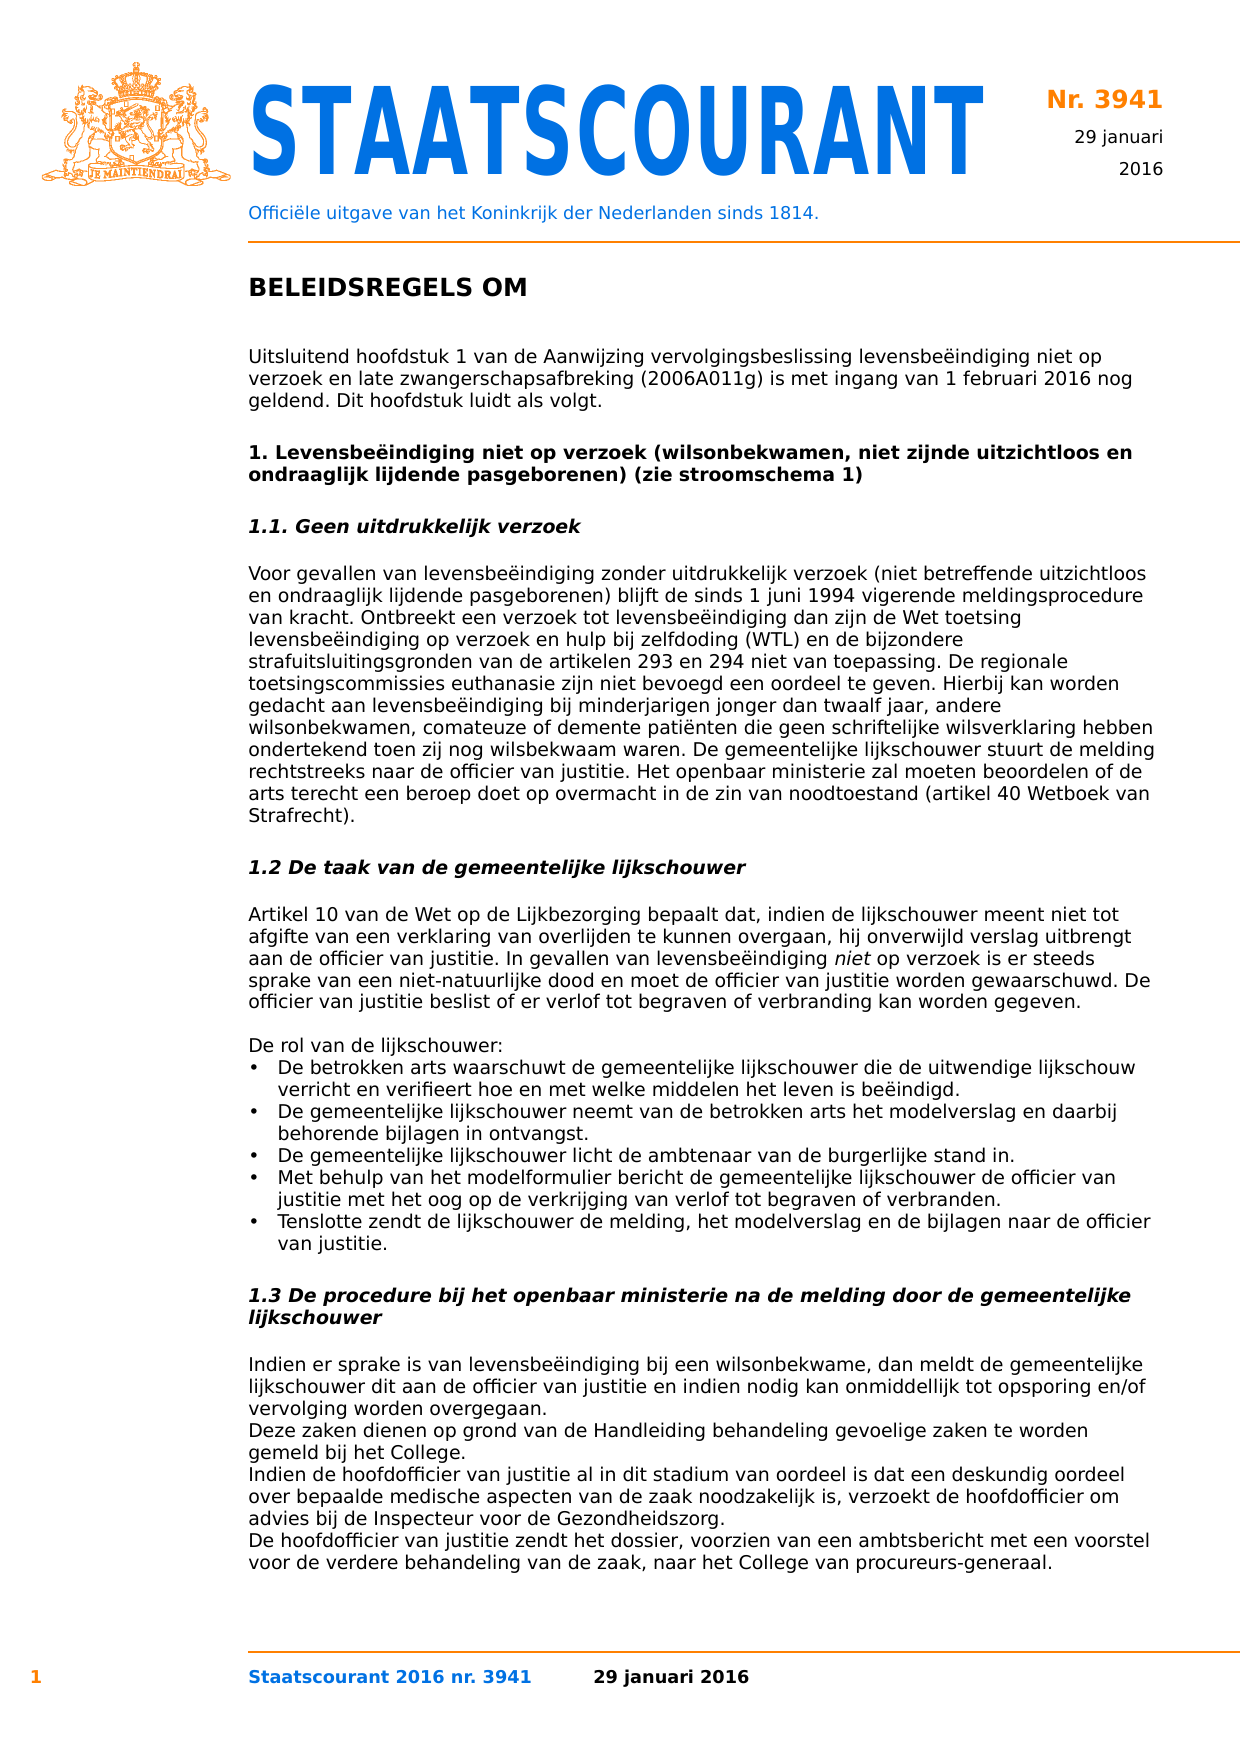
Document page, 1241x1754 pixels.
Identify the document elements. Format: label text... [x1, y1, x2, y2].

text • De gemeentelijke lijkschouwer neemt van de betrokken arts het modelverslag en daarbij behorende bijlagen in ontvangst. [248, 1101, 1163, 1145]
text • Met behulp van het modelformulier bericht de gemeentelijke lijkschouwer de officier van justitie met het oog op de verkrijging van verlof tot begraven of verbranden. [248, 1167, 1163, 1211]
subtitle 1.1. Geen uitdrukkelijk verzoek [248, 516, 1163, 538]
picture [41, 62, 231, 186]
subtitle 1. Levensbeëindiging niet op verzoek (wilsonbekwamen, niet zijnde uitzichtloos en ondraaglijk lijdende pasgeborenen) (zie stroomschema 1) [248, 442, 1163, 486]
table_header Nr. 3941 [998, 62, 1240, 121]
text • De gemeentelijke lijkschouwer licht de ambtenaar van de burgerlijke stand in. [248, 1145, 1163, 1167]
text • De betrokken arts waarschuwt de gemeentelijke lijkschouwer die de uitwendige lijkschouw verricht en verifieert hoe en met welke middelen het leven is beëindigd. [248, 1057, 1163, 1101]
table_cell 29 januari [998, 121, 1240, 153]
text Indien er sprake is van levensbeëindiging bij een wilsonbekwame, dan meldt de gemeentelijke lijkschouwer dit aan de officier van justitie en indien nodig kan onmiddellijk tot opsporing en/of vervolging worden overgegaan. [248, 1354, 1163, 1420]
text Indien de hoofdofficier van justitie al in dit stadium van oordeel is dat een deskundig oordeel over bepaalde medische aspecten van de zaak noodzakelijk is, verzoekt de hoofdofficier om advies bij de Inspecteur voor de Gezondheidszorg. [248, 1464, 1163, 1530]
text De hoofdofficier van justitie zendt het dossier, voorzien van een ambtsbericht met een voorstel voor de verdere behandeling van de zaak, naar het College van procureurs-generaal. [248, 1530, 1163, 1574]
subtitle 1.2 De taak van de gemeentelijke lijkschouwer [248, 857, 1163, 878]
text • Tenslotte zendt de lijkschouwer de melding, het modelverslag en de bijlagen naar de officier van justitie. [248, 1211, 1163, 1255]
table_header STAATSCOURANT [248, 62, 998, 203]
table_cell 2016 [998, 153, 1240, 203]
text Deze zaken dienen op grond van de Handleiding behandeling gevoelige zaken te worden gemeld bij het College. [248, 1420, 1163, 1464]
text Artikel 10 van de Wet op de Lijkbezorging bepaalt dat, indien de lijkschouwer meent niet tot afgifte van een verklaring van overlijden te kunnen overgaan, hij onverwijld verslag uitbrengt aan de officier van justitie. In gevallen van levensbeëindiging niet op verzoek is er steeds sprake van een niet-natuurlijke dood en moet de officier van justitie worden gewaarschuwd. De officier van justitie beslist of er verlof tot begraven of verbranding kan worden gegeven. [248, 903, 1163, 1013]
table_cell Officiële uitgave van het Koninkrijk der Nederlanden sinds 1814. [248, 203, 1240, 241]
text De rol van de lijkschouwer: [248, 1035, 1163, 1057]
text Voor gevallen van levensbeëindiging zonder uitdrukkelijk verzoek (niet betreffende uitzichtloos en ondraaglijk lijdende pasgeborenen) blijft de sinds 1 juni 1994 vigerende meldingsprocedure van kracht. Ontbreekt een verzoek tot levensbeëindiging dan zijn de Wet toetsing levensbeëindiging op verzoek en hulp bij zelfdoding (WTL) en de bijzondere strafuitsluitingsgronden van de artikelen 293 en 294 niet van toepassing. De regionale toetsingscommissies euthanasie zijn niet bevoegd een oordeel te geven. Hierbij kan worden gedacht aan levensbeëindiging bij minderjarigen jonger dan twaalf jaar, andere wilsonbekwamen, comateuze of demente patiënten die geen schriftelijke wilsverklaring hebben ondertekend toen zij nog wilsbekwaam waren. De gemeentelijke lijkschouwer stuurt de melding rechtstreeks naar de officier van justitie. Het openbaar ministerie zal moeten beoordelen of de arts terecht een beroep doet op overmacht in de zin van noodtoestand (artikel 40 Wetboek van Strafrecht). [248, 563, 1163, 827]
text Uitsluitend hoofdstuk 1 van de Aanwijzing vervolgingsbeslissing levensbeëindiging niet op verzoek en late zwangerschapsafbreking (2006A011g) is met ingang van 1 februari 2016 nog geldend. Dit hoofdstuk luidt als volgt. [248, 346, 1163, 412]
table_header [25, 62, 248, 241]
subtitle BELEIDSREGELS OM [248, 273, 1163, 302]
subtitle 1.3 De procedure bij het openbaar ministerie na de melding door de gemeentelijke lijkschouwer [248, 1285, 1163, 1329]
